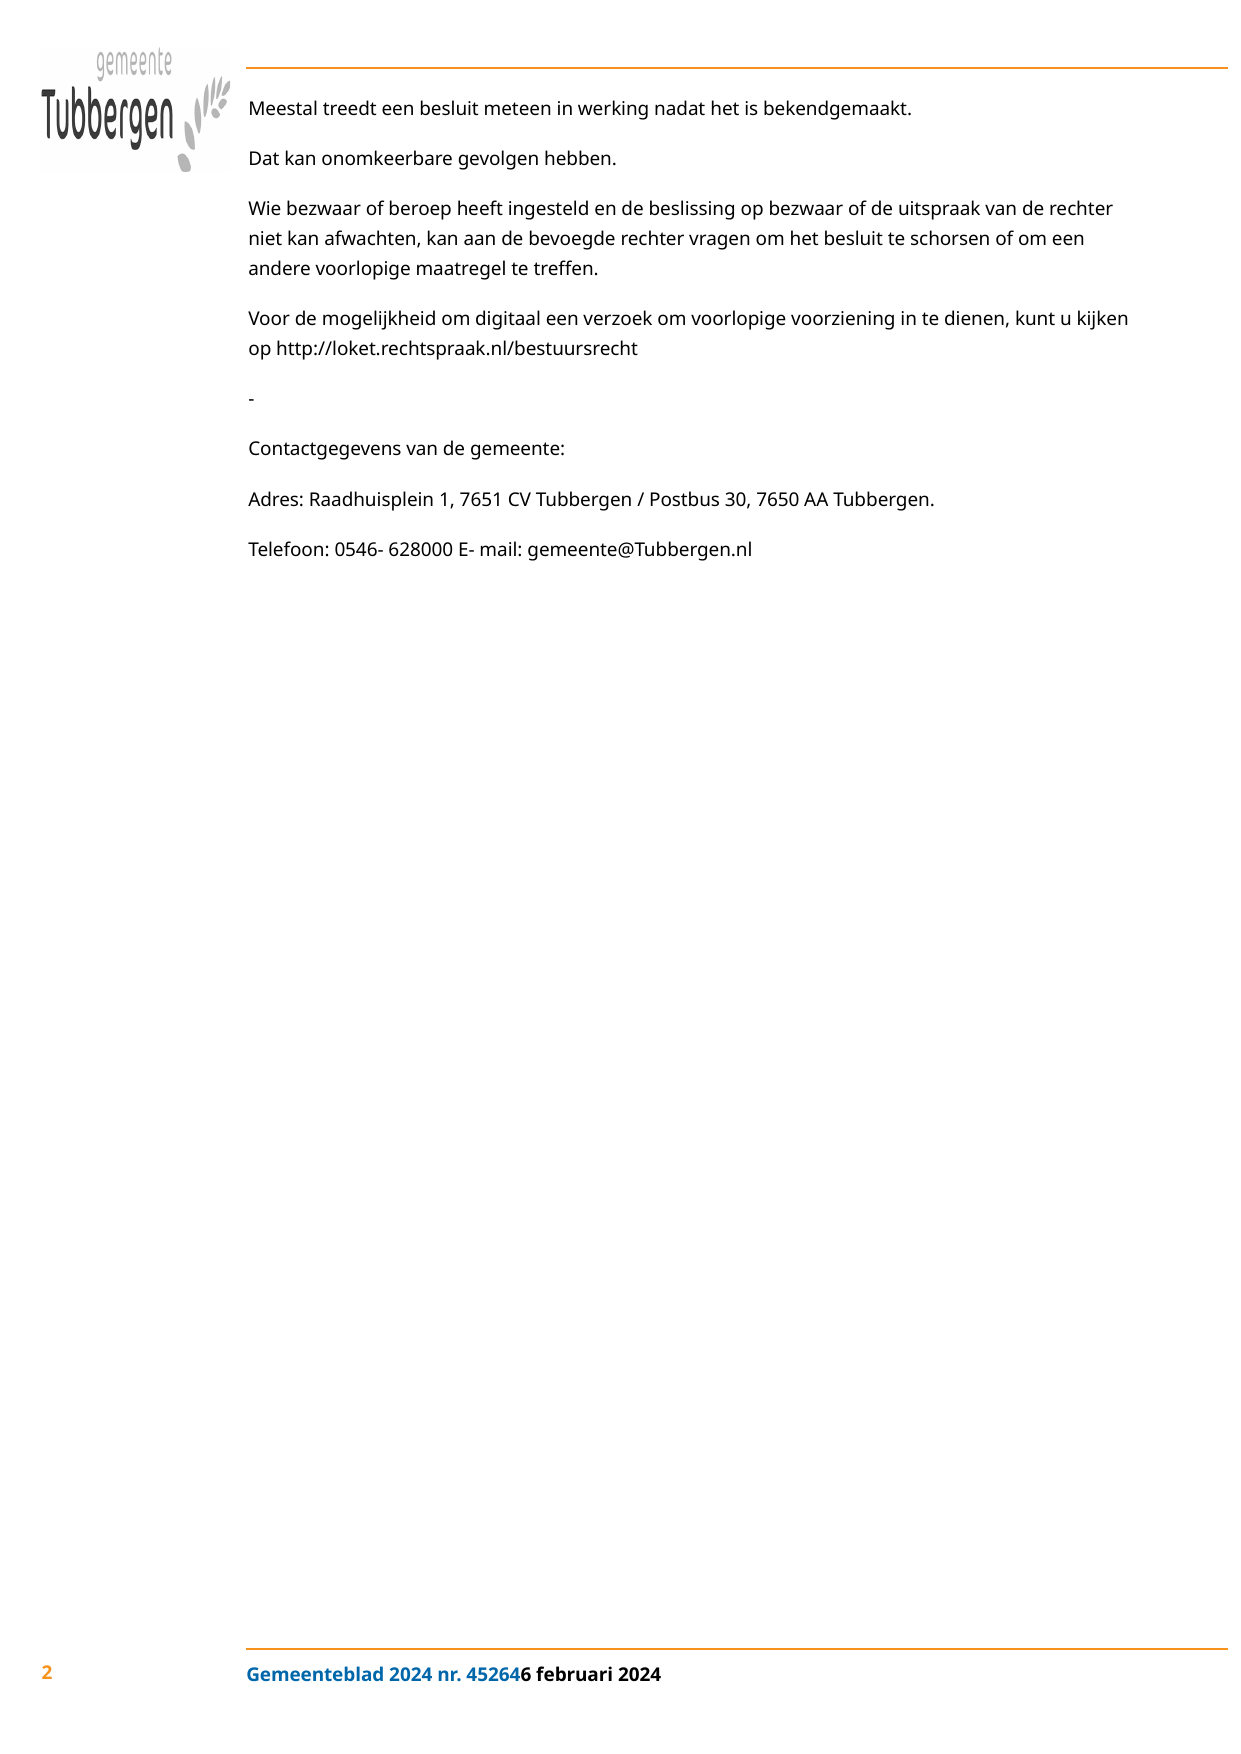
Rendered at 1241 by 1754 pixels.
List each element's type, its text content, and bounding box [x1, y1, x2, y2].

text Voor de mogelijkheid om digitaal een verzoek om voorlopige voorziening in te dienen, kunt u kijken op http://loket.rechtspraak.nl/bestuursrecht [248, 305, 1152, 361]
text Telefoon: 0546- 628000 E- mail: gemeente@Tubbergen.nl [248, 536, 1152, 562]
text Wie bezwaar of beroep heeft ingesteld en de beslissing op bezwaar of de uitspraak van de rechter niet kan afwachten, kan aan de bevoegde rechter vragen om het besluit te schorsen of om een andere voorlopige maatregel te treffen. [248, 196, 1152, 281]
text Dat kan onomkeerbare gevolgen hebben. [248, 145, 1152, 171]
text Adres: Raadhuisplein 1, 7651 CV Tubbergen / Postbus 30, 7650 AA Tubbergen. [248, 486, 1152, 512]
text Contactgegevens van de gemeente: [248, 436, 1152, 461]
picture [41, 47, 231, 172]
text Meestal treedt een besluit meteen in werking nadat het is bekendgemaakt. [248, 95, 1152, 121]
text - [248, 385, 1152, 411]
